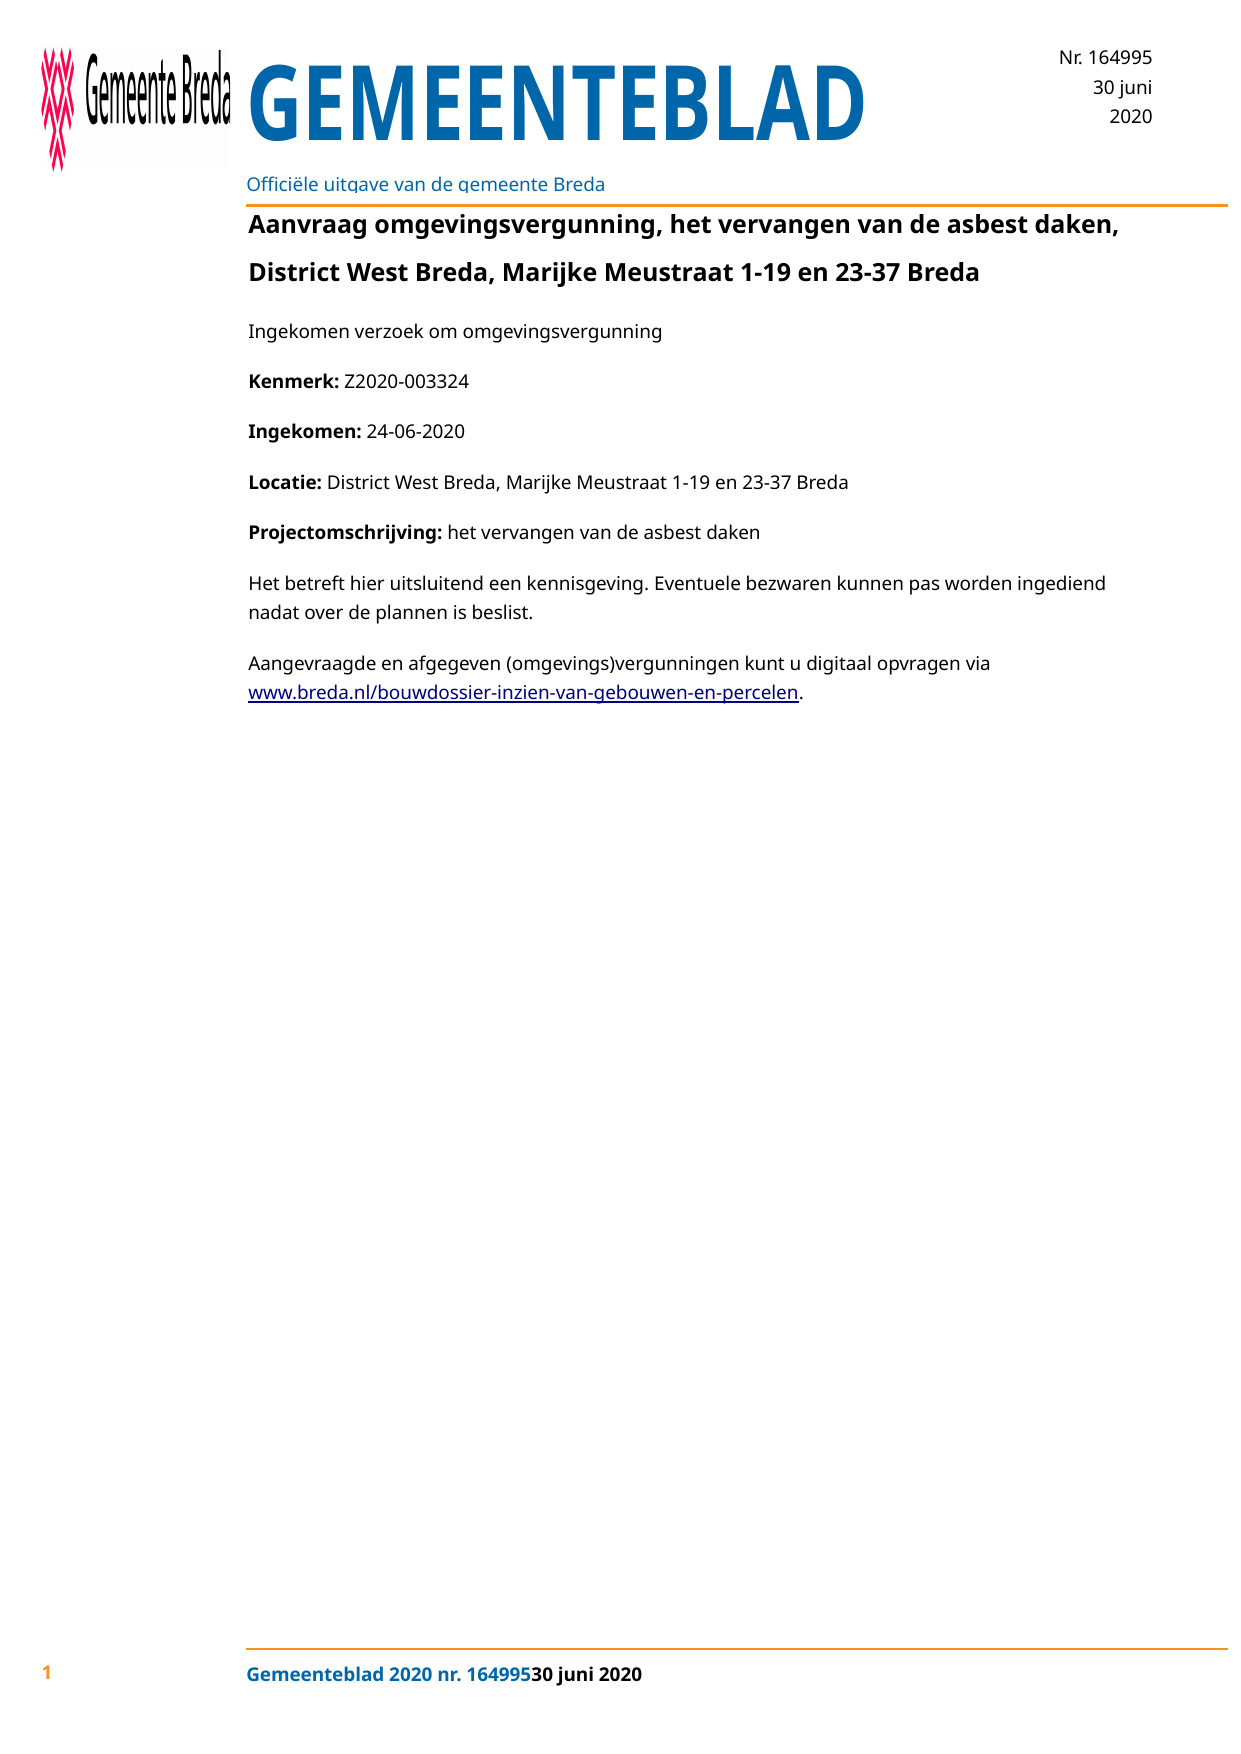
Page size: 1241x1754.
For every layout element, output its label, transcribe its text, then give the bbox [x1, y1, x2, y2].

text Projectomschrijving: het vervangen van de asbest daken [248, 519, 1152, 545]
text Ingekomen verzoek om omgevingsvergunning [248, 318, 1152, 344]
text Ingekomen: 24-06-2020 [248, 419, 1152, 444]
text Aanvraag omgevingsvergunning, het vervangen van de asbest daken, District West Breda, Marijke Meustraat 1-19 en 23-37 Breda [248, 207, 1152, 288]
text Locatie: District West Breda, Marijke Meustraat 1-19 en 23-37 Breda [248, 469, 1152, 495]
text Kenmerk: Z2020-003324 [248, 368, 1152, 394]
text Het betreft hier uitsluitend een kennisgeving. Eventuele bezwaren kunnen pas worden ingediend nadat over de plannen is beslist. [248, 570, 1152, 625]
picture [41, 47, 231, 172]
text Aangevraagde en afgegeven (omgevings)vergunningen kunt u digitaal opvragen via www.breda.nl/bouwdossier-inzien-van-gebouwen-en-percelen. [248, 650, 1152, 705]
